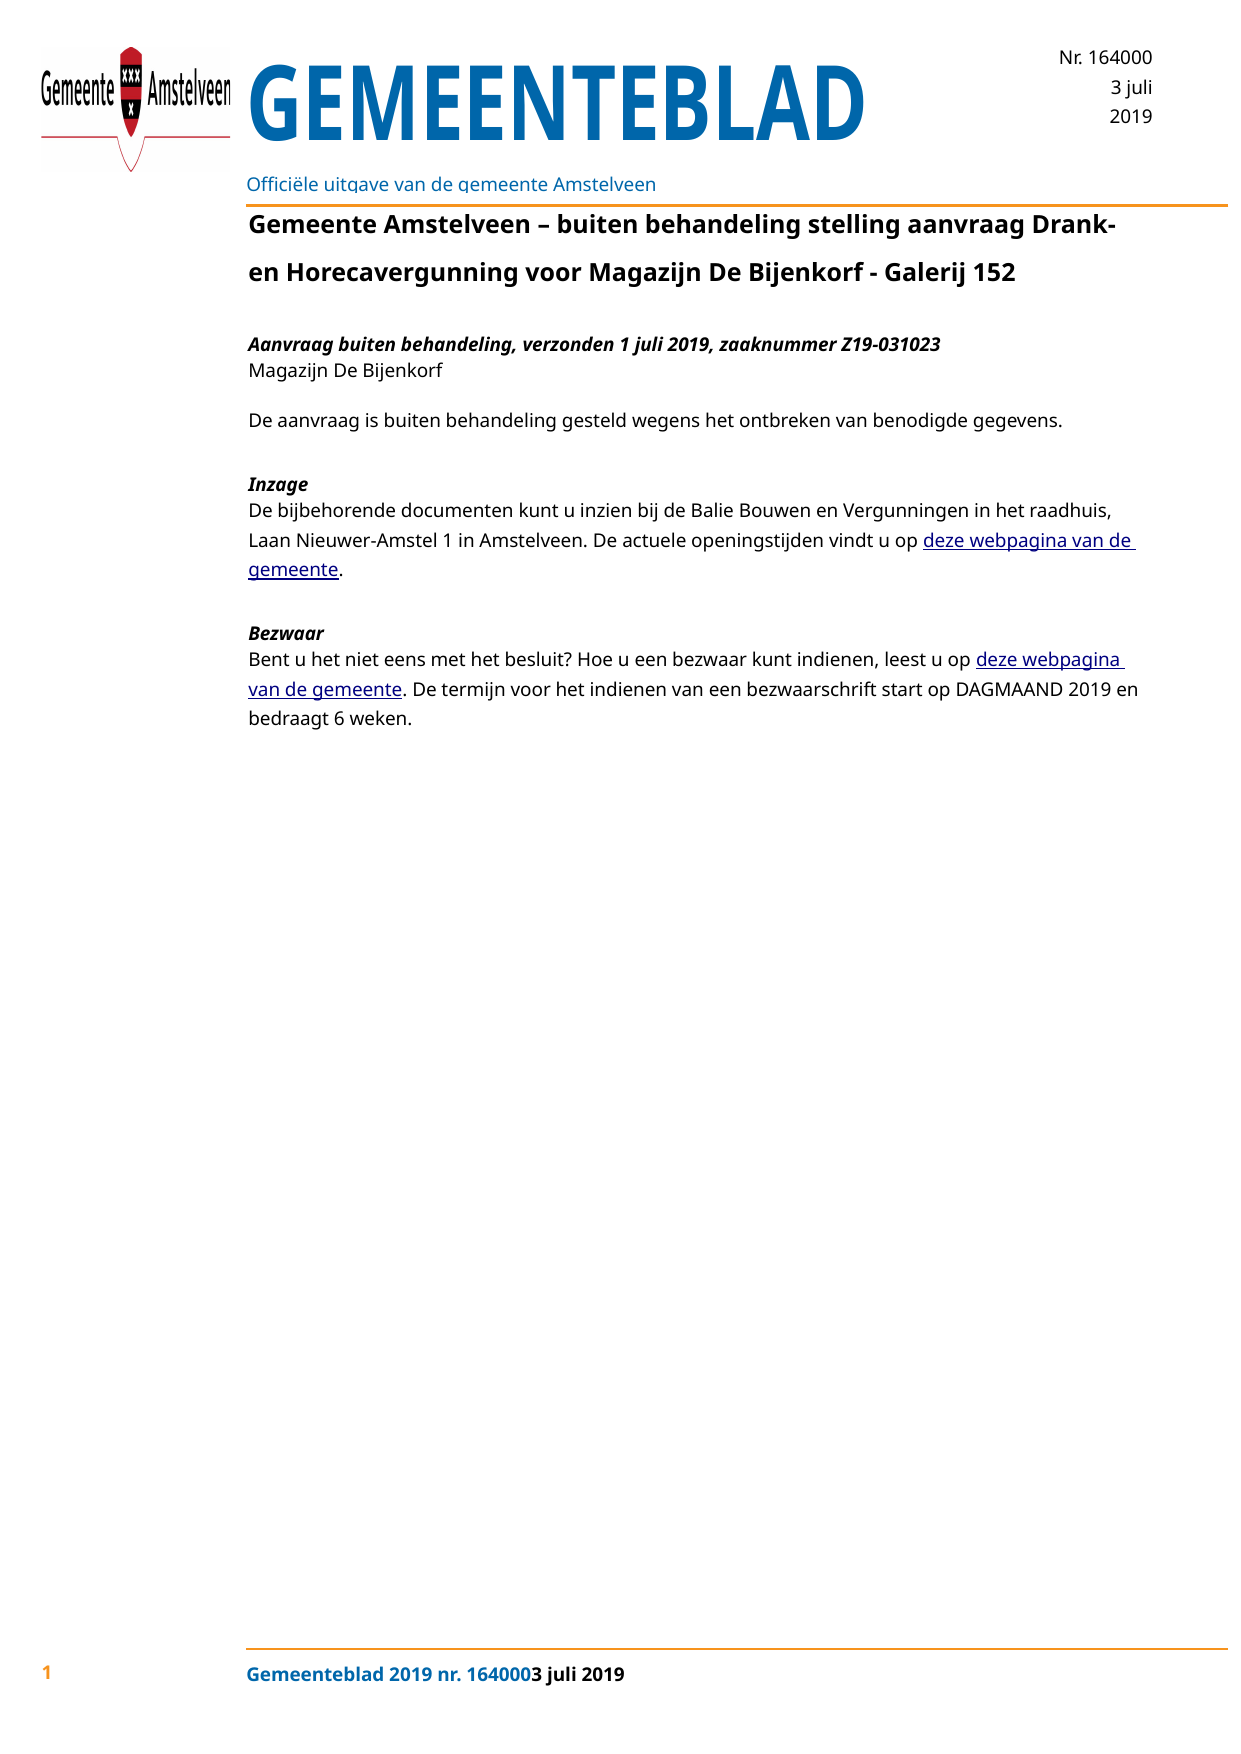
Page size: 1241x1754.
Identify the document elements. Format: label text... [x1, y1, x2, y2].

text Bent u het niet eens met het besluit? Hoe u een bezwaar kunt indienen, leest u op deze webpagina van de gemeente. De termijn voor het indienen van een bezwaarschrift start op DAGMAAND 2019 en bedraagt 6 weken. [248, 646, 1152, 731]
text Gemeente Amstelveen – buiten behandeling stelling aanvraag Drank- en Horecavergunning voor Magazijn De Bijenkorf - Galerij 152 [248, 207, 1152, 288]
text Aanvraag buiten behandeling, verzonden 1 juli 2019, zaaknummer Z19-031023 [248, 331, 1152, 357]
text De aanvraag is buiten behandeling gesteld wegens het ontbreken van benodigde gegevens. [248, 408, 1152, 433]
text Magazijn De Bijenkorf [248, 357, 1152, 383]
text Inzage [248, 472, 1152, 497]
text Bezwaar [248, 620, 1152, 646]
picture [41, 47, 231, 172]
text De bijbehorende documenten kunt u inzien bij de Balie Bouwen en Vergunningen in het raadhuis, Laan Nieuwer-Amstel 1 in Amstelveen. De actuele openingstijden vindt u op deze webpagina van de gemeente. [248, 497, 1152, 582]
